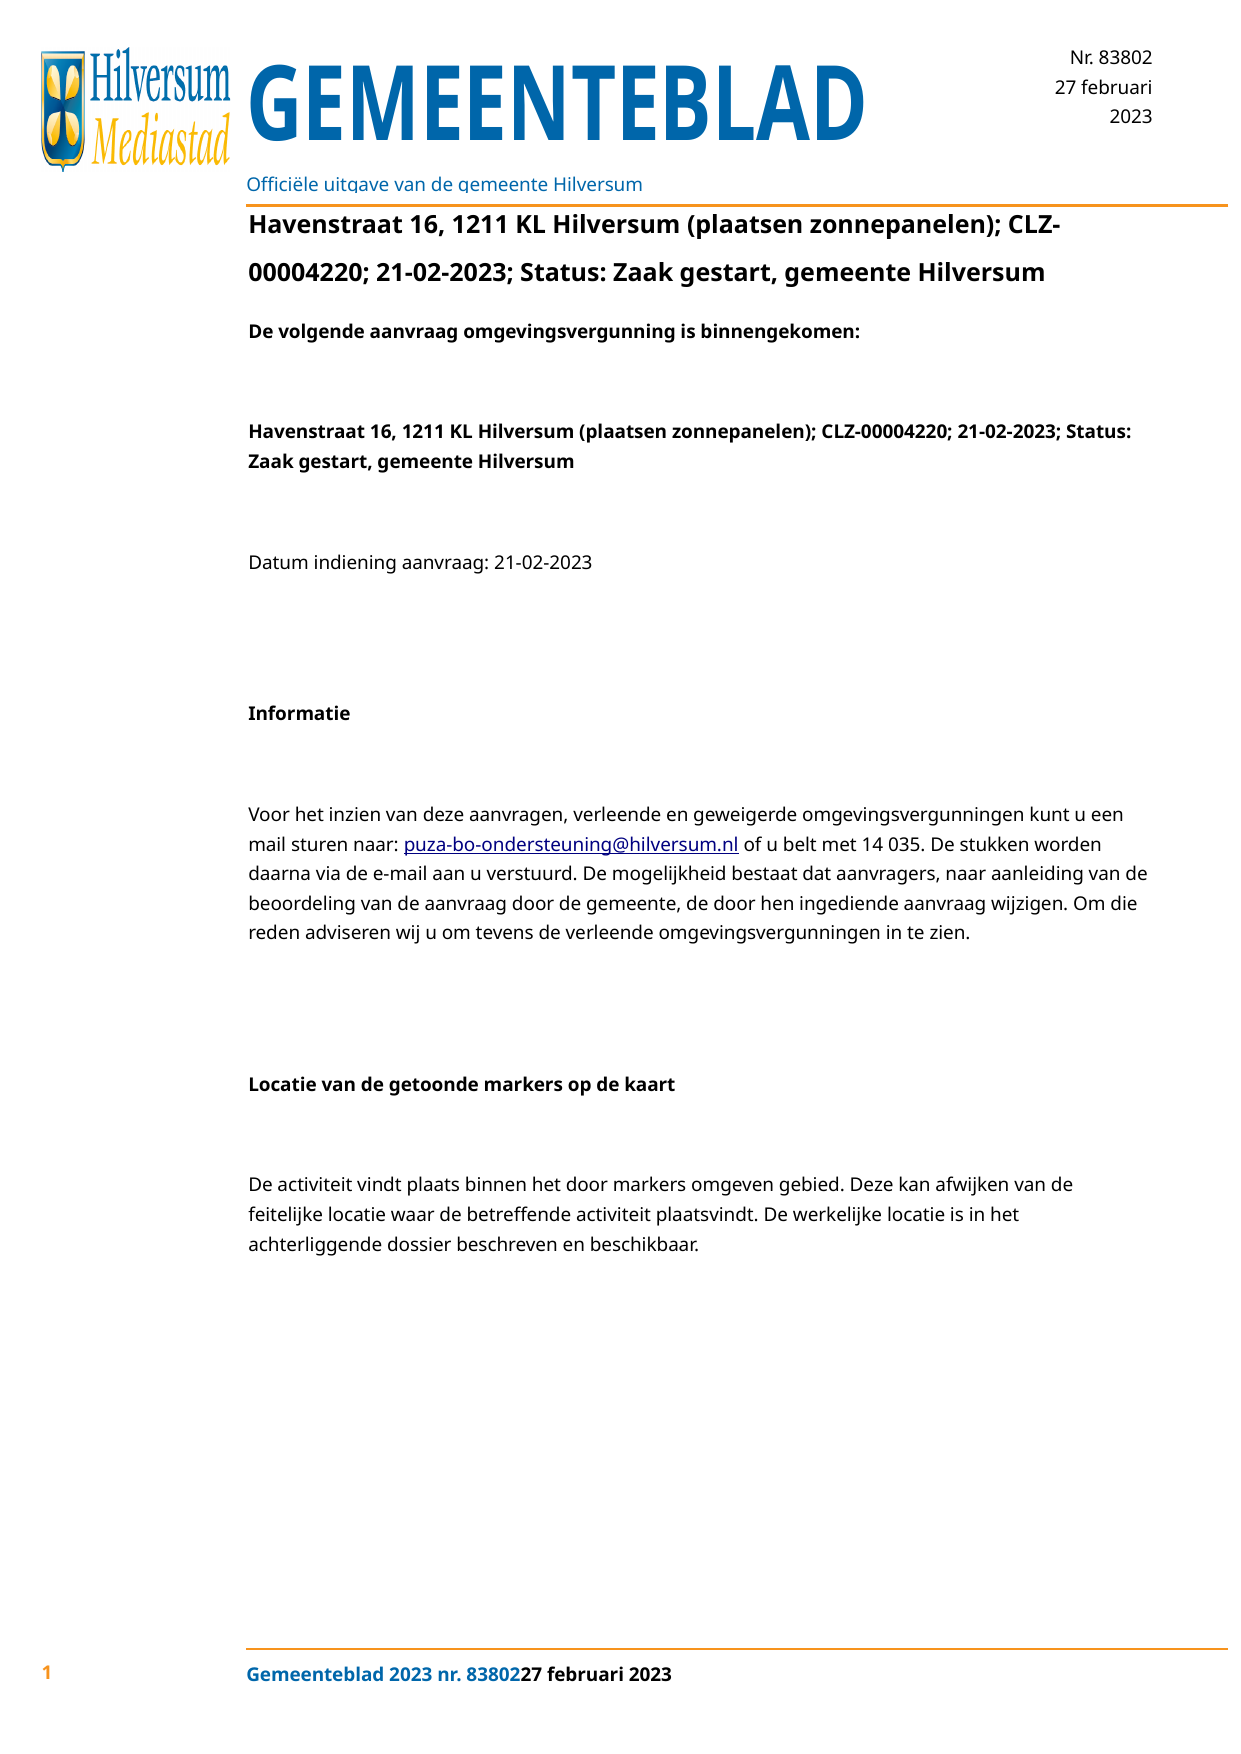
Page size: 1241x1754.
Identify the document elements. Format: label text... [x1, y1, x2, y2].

text De activiteit vindt plaats binnen het door markers omgeven gebied. Deze kan afwijken van de feitelijke locatie waar de betreffende activiteit plaatsvindt. De werkelijke locatie is in het achterliggende dossier beschreven en beschikbaar. [248, 1172, 1152, 1257]
text Informatie [248, 700, 1152, 726]
text Voor het inzien van deze aanvragen, verleende en geweigerde omgevingsvergunningen kunt u een mail sturen naar: puza-bo-ondersteuning@hilversum.nl of u belt met 14 035. De stukken worden daarna via de e-mail aan u verstuurd. De mogelijkheid bestaat dat aanvragers, naar aanleiding van de beoordeling van de aanvraag door de gemeente, de door hen ingediende aanvraag wijzigen. Om die reden adviseren wij u om tevens de verleende omgevingsvergunningen in te zien. [248, 801, 1152, 945]
text Havenstraat 16, 1211 KL Hilversum (plaatsen zonnepanelen); CLZ-00004220; 21-02-2023; Status: Zaak gestart, gemeente Hilversum [248, 207, 1152, 288]
text Datum indiening aanvraag: 21-02-2023 [248, 549, 1152, 575]
text Locatie van de getoonde markers op de kaart [248, 1071, 1152, 1097]
text Havenstraat 16, 1211 KL Hilversum (plaatsen zonnepanelen); CLZ-00004220; 21-02-2023; Status: Zaak gestart, gemeente Hilversum [248, 419, 1152, 474]
text De volgende aanvraag omgevingsvergunning is binnengekomen: [248, 318, 1152, 344]
picture [41, 47, 231, 172]
